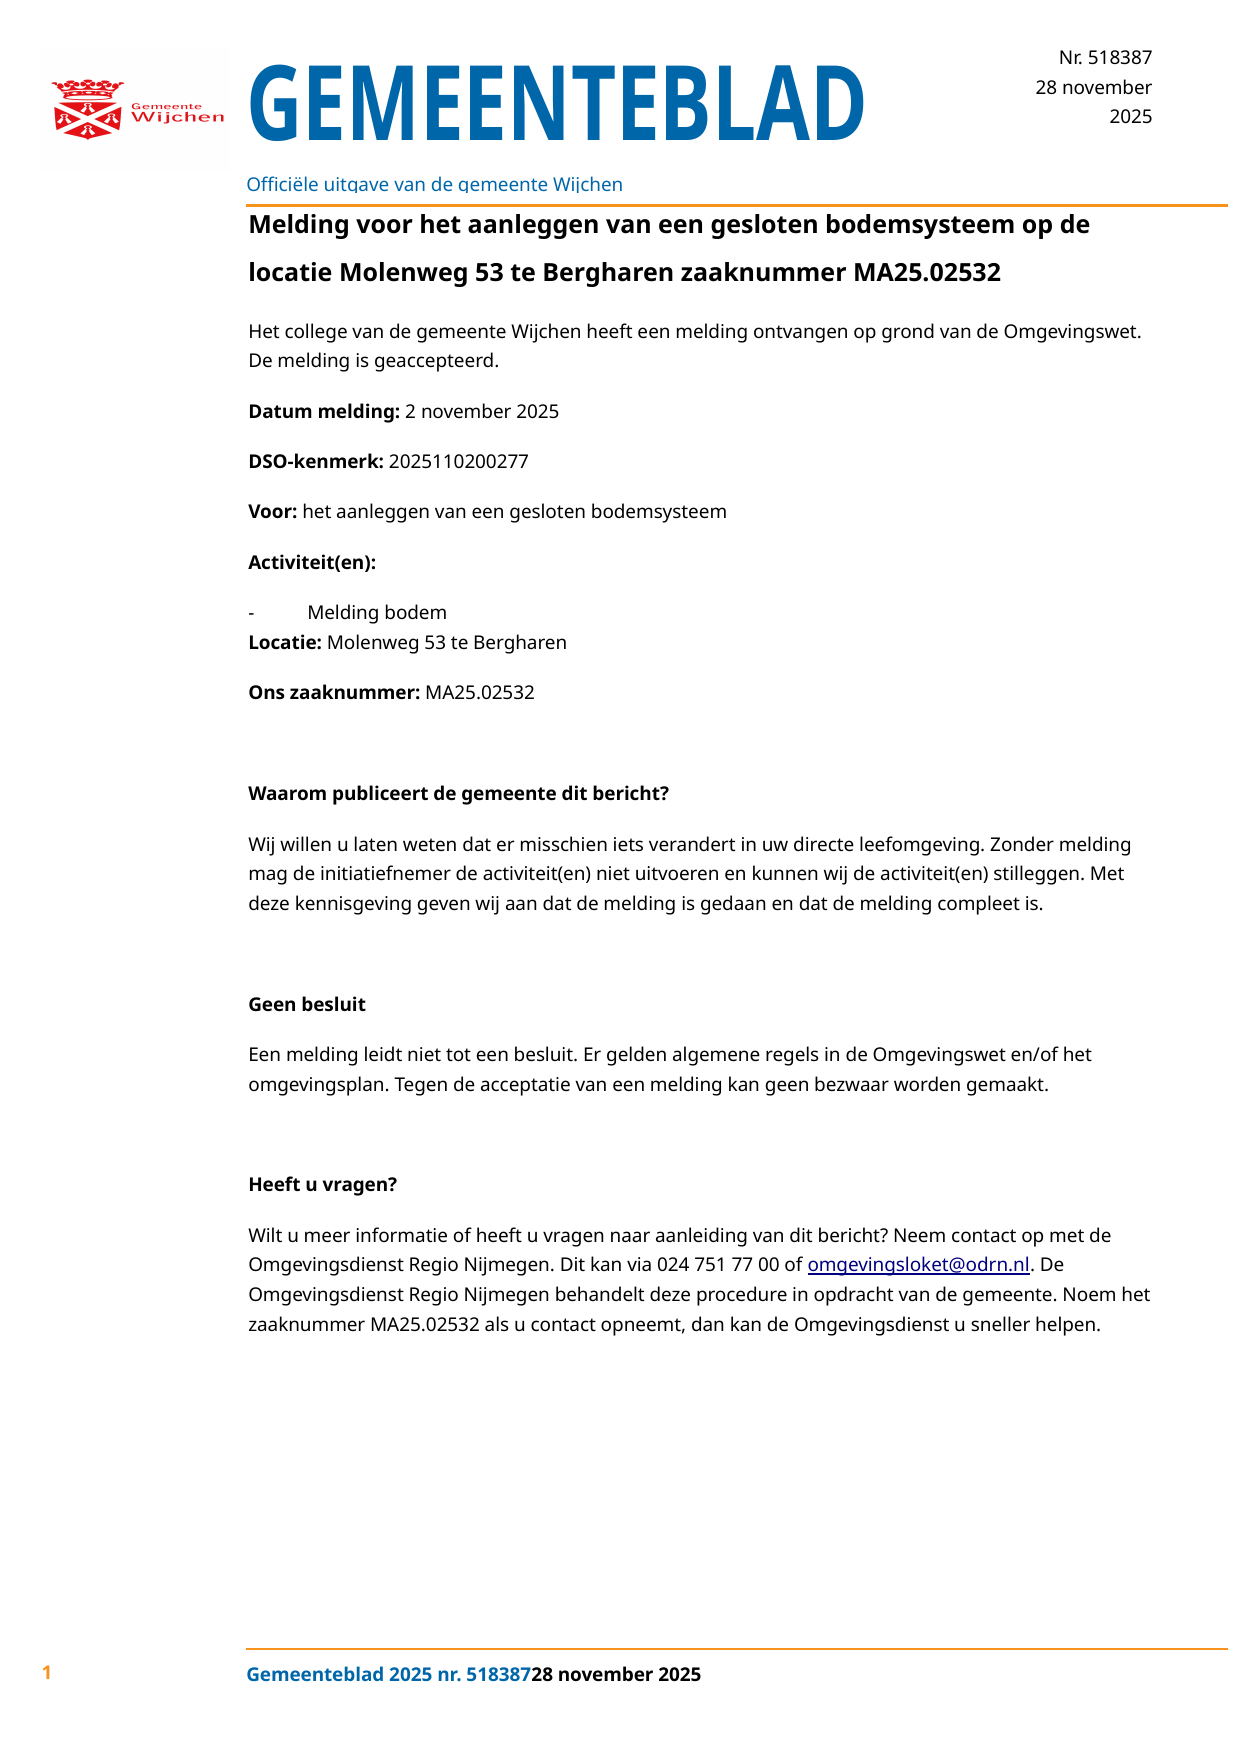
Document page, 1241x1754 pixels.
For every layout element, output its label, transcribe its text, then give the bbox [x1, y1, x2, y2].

text Datum melding: 2 november 2025 [248, 398, 1152, 424]
text Ons zaaknummer: MA25.02532 [248, 679, 1152, 705]
text Melding voor het aanleggen van een gesloten bodemsysteem op de locatie Molenweg 53 te Bergharen zaaknummer MA25.02532 [248, 207, 1152, 288]
text Voor: het aanleggen van een gesloten bodemsysteem [248, 499, 1152, 524]
text Locatie: Molenweg 53 te Bergharen [248, 629, 1152, 655]
text Geen besluit [248, 991, 1152, 1017]
text DSO-kenmerk: 2025110200277 [248, 448, 1152, 474]
text Een melding leidt niet tot een besluit. Er gelden algemene regels in de Omgevingswet en/of het omgevingsplan. Tegen de acceptatie van een melding kan geen bezwaar worden gemaakt. [248, 1041, 1152, 1097]
list Melding bodem [248, 599, 1152, 625]
text Activiteit(en): [248, 549, 1152, 575]
text Het college van de gemeente Wijchen heeft een melding ontvangen op grond van de Omgevingswet. De melding is geaccepteerd. [248, 318, 1152, 373]
text Wij willen u laten weten dat er misschien iets verandert in uw directe leefomgeving. Zonder melding mag de initiatiefnemer de activiteit(en) niet uitvoeren en kunnen wij de activiteit(en) stilleggen. Met deze kennisgeving geven wij aan dat de melding is gedaan en dat de melding compleet is. [248, 831, 1152, 916]
picture [41, 47, 231, 172]
text Waarom publiceert de gemeente dit bericht? [248, 780, 1152, 806]
text Heeft u vragen? [248, 1172, 1152, 1197]
text Wilt u meer informatie of heeft u vragen naar aanleiding van dit bericht? Neem contact op met de Omgevingsdienst Regio Nijmegen. Dit kan via 024 751 77 00 of omgevingsloket@odrn.nl. De Omgevingsdienst Regio Nijmegen behandelt deze procedure in opdracht van de gemeente. Noem het zaaknummer MA25.02532 als u contact opneemt, dan kan de Omgevingsdienst u sneller helpen. [248, 1222, 1152, 1337]
